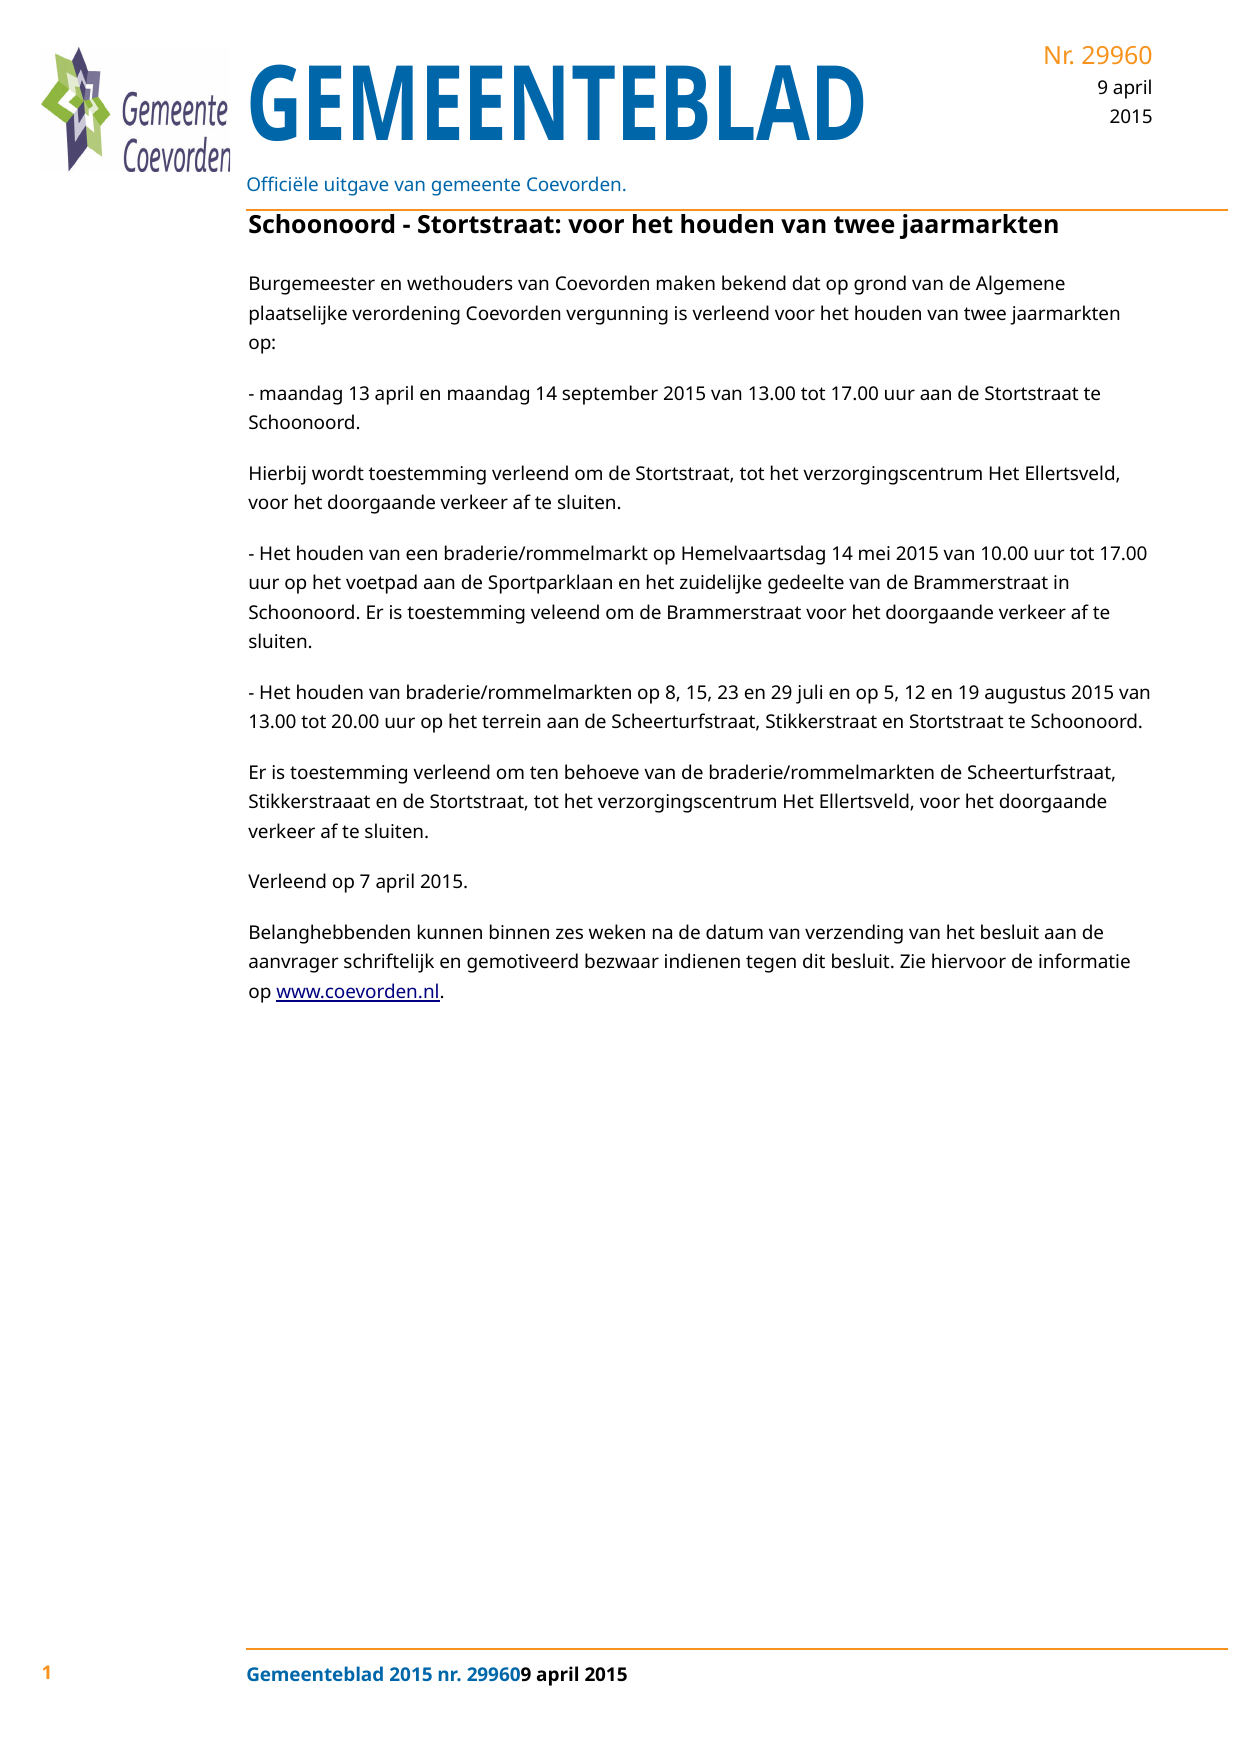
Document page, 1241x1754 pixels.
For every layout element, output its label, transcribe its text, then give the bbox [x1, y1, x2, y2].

text Burgemeester en wethouders van Coevorden maken bekend dat op grond van de Algemene plaatselijke verordening Coevorden vergunning is verleend voor het houden van twee jaarmarkten op: [248, 270, 1152, 355]
text Hierbij wordt toestemming verleend om de Stortstraat, tot het verzorgingscentrum Het Ellertsveld, voor het doorgaande verkeer af te sluiten. [248, 460, 1152, 515]
text Belanghebbenden kunnen binnen zes weken na de datum van verzending van het besluit aan de aanvrager schriftelijk en gemotiveerd bezwaar indienen tegen dit besluit. Zie hiervoor de informatie op www.coevorden.nl. [248, 919, 1152, 1004]
text - Het houden van braderie/rommelmarkten op 8, 15, 23 en 29 juli en op 5, 12 en 19 augustus 2015 van 13.00 tot 20.00 uur op het terrein aan de Scheerturfstraat, Stikkerstraat en Stortstraat te Schoonoord. [248, 679, 1152, 734]
text Schoonoord - Stortstraat: voor het houden van twee jaarmarkten [248, 211, 1152, 241]
picture [41, 47, 231, 172]
text Verleend op 7 april 2015. [248, 869, 1152, 894]
text Er is toestemming verleend om ten behoeve van de braderie/rommelmarkten de Scheerturfstraat, Stikkerstraaat en de Stortstraat, tot het verzorgingscentrum Het Ellertsveld, voor het doorgaande verkeer af te sluiten. [248, 759, 1152, 844]
text - Het houden van een braderie/rommelmarkt op Hemelvaartsdag 14 mei 2015 van 10.00 uur tot 17.00 uur op het voetpad aan de Sportparklaan en het zuidelijke gedeelte van de Brammerstraat in Schoonoord. Er is toestemming veleend om de Brammerstraat voor het doorgaande verkeer af te sluiten. [248, 540, 1152, 654]
text - maandag 13 april en maandag 14 september 2015 van 13.00 tot 17.00 uur aan de Stortstraat te Schoonoord. [248, 380, 1152, 435]
